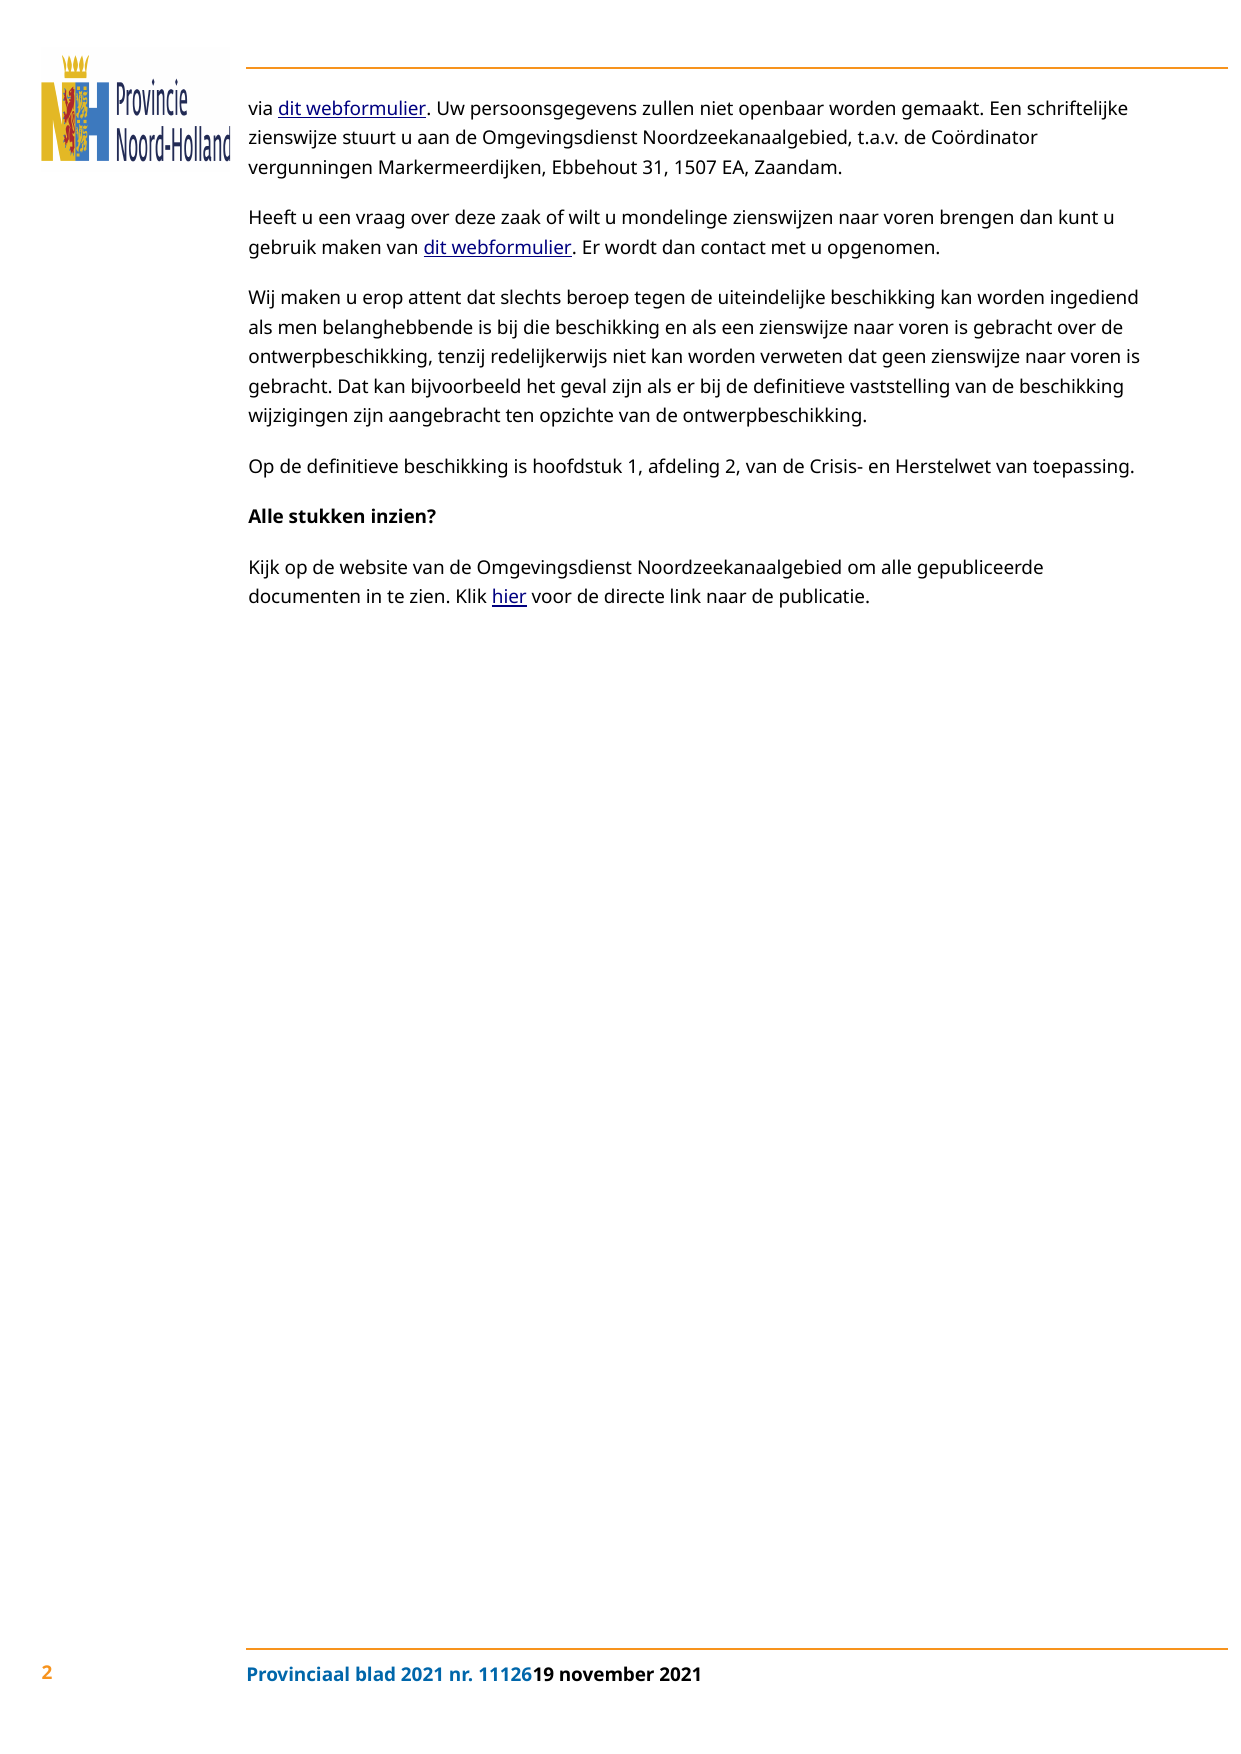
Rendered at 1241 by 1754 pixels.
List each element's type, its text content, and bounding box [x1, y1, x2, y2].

text Wij maken u erop attent dat slechts beroep tegen de uiteindelijke beschikking kan worden ingediend als men belanghebbende is bij die beschikking en als een zienswijze naar voren is gebracht over de ontwerpbeschikking, tenzij redelijkerwijs niet kan worden verweten dat geen zienswijze naar voren is gebracht. Dat kan bijvoorbeeld het geval zijn als er bij de definitieve vaststelling van de beschikking wijzigingen zijn aangebracht ten opzichte van de ontwerpbeschikking. [248, 284, 1152, 428]
text Alle stukken inzien? [248, 503, 1152, 529]
text Kijk op de website van de Omgevingsdienst Noordzeekanaalgebied om alle gepubliceerde documenten in te zien. Klik hier voor de directe link naar de publicatie. [248, 554, 1152, 609]
text Op de definitieve beschikking is hoofdstuk 1, afdeling 2, van de Crisis- en Herstelwet van toepassing. [248, 453, 1152, 479]
text via dit webformulier. Uw persoonsgegevens zullen niet openbaar worden gemaakt. Een schriftelijke zienswijze stuurt u aan de Omgevingsdienst Noordzeekanaalgebied, t.a.v. de Coördinator vergunningen Markermeerdijken, Ebbehout 31, 1507 EA, Zaandam. [248, 95, 1152, 180]
picture [41, 47, 231, 172]
text Heeft u een vraag over deze zaak of wilt u mondelinge zienswijzen naar voren brengen dan kunt u gebruik maken van dit webformulier. Er wordt dan contact met u opgenomen. [248, 204, 1152, 260]
